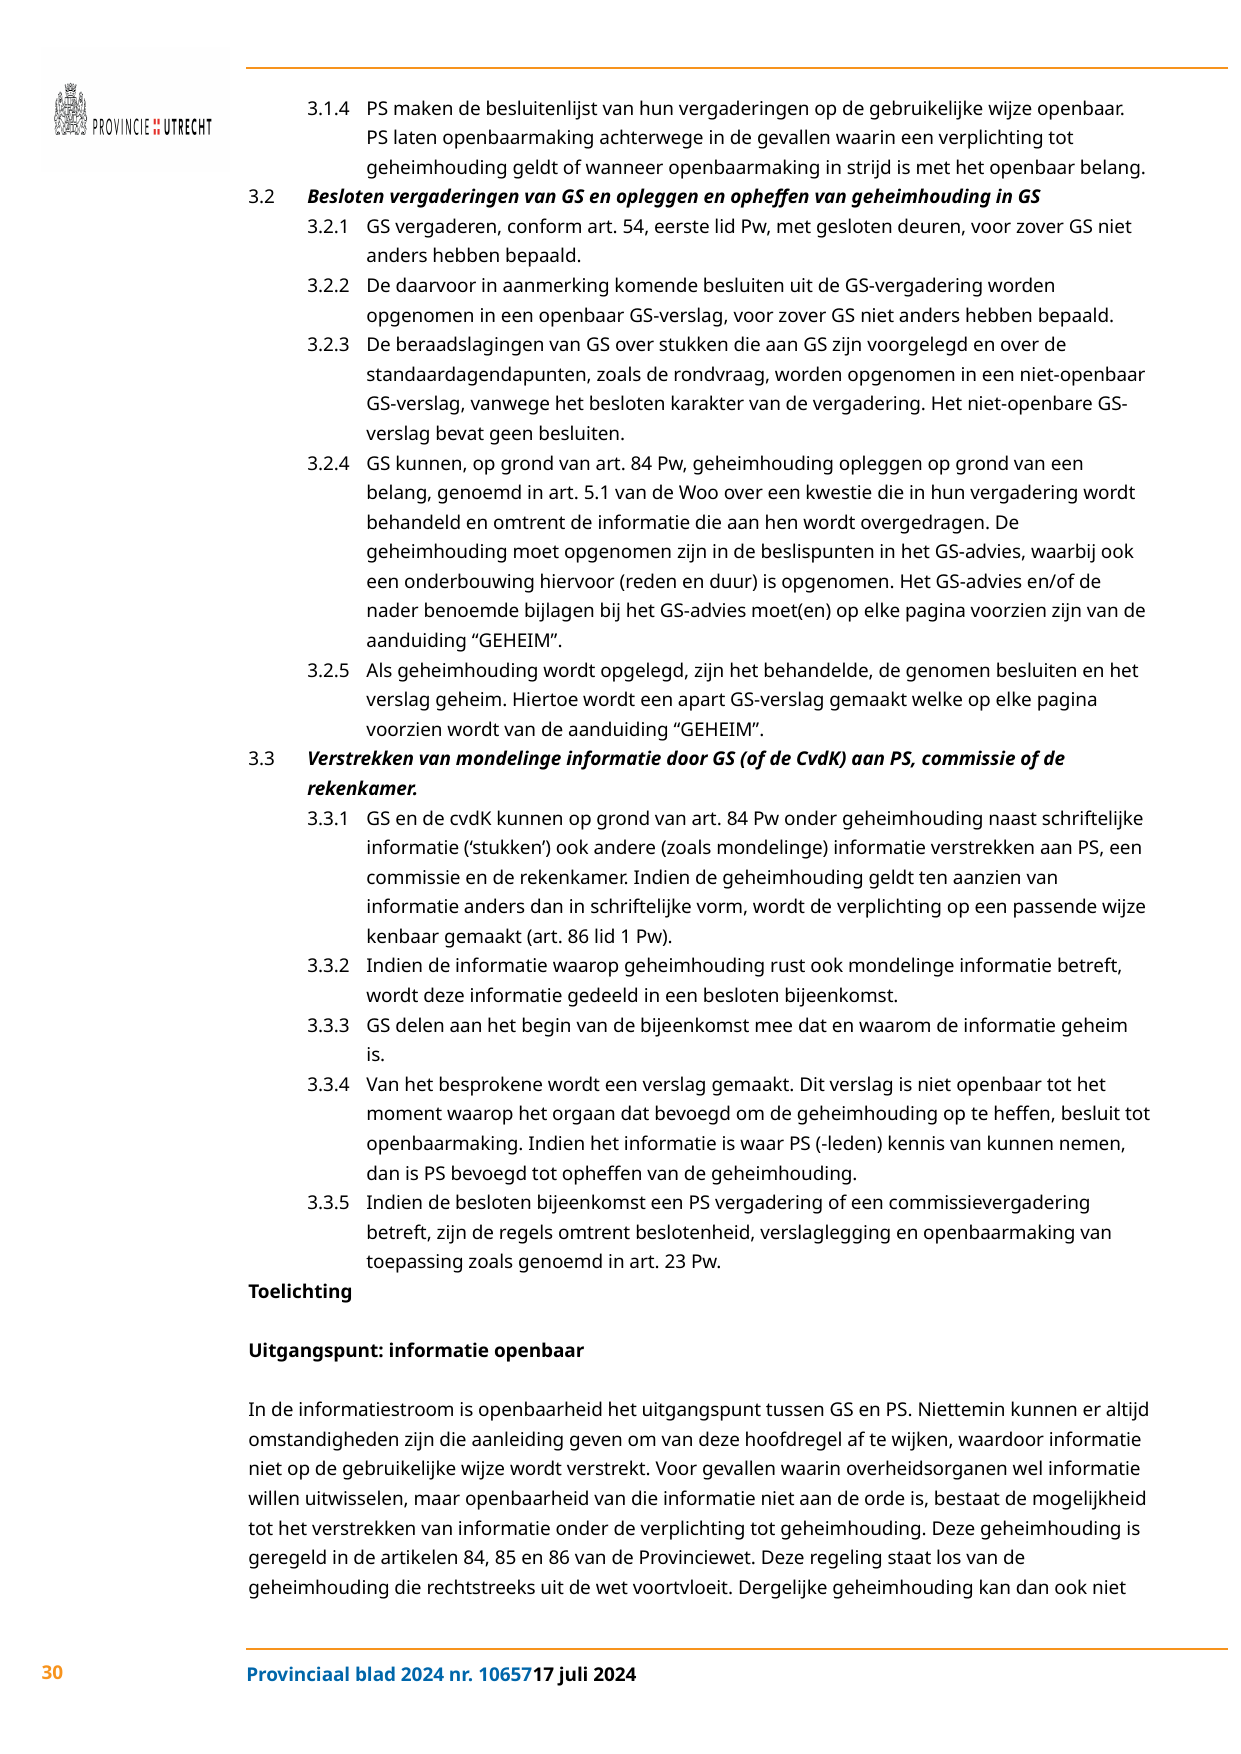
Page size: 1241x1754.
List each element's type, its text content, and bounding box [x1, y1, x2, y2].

text Toelichting [248, 1278, 1152, 1304]
list Indien de informatie waarop geheimhouding rust ook mondelinge informatie betreft, wordt deze informatie gedeeld in een besloten bijeenkomst. [307, 953, 1152, 1008]
text In de informatiestroom is openbaarheid het uitgangspunt tussen GS en PS. Niettemin kunnen er altijd omstandigheden zijn die aanleiding geven om van deze hoofdregel af te wijken, waardoor informatie niet op de gebruikelijke wijze wordt verstrekt. Voor gevallen waarin overheidsorganen wel informatie willen uitwisselen, maar openbaarheid van die informatie niet aan de orde is, bestaat de mogelijkheid tot het verstrekken van informatie onder de verplichting tot geheimhouding. Deze geheimhouding is geregeld in de artikelen 84, 85 en 86 van de Provinciewet. Deze regeling staat los van de geheimhouding die rechtstreeks uit de wet voortvloeit. Dergelijke geheimhouding kan dan ook niet [248, 1396, 1152, 1600]
list Indien de besloten bijeenkomst een PS vergadering of een commissievergadering betreft, zijn de regels omtrent beslotenheid, verslaglegging en openbaarmaking van toepassing zoals genoemd in art. 23 Pw. [307, 1189, 1152, 1274]
list GS delen aan het begin van de bijeenkomst mee dat en waarom de informatie geheim is. [307, 1012, 1152, 1067]
text Uitgangspunt: informatie openbaar [248, 1337, 1152, 1363]
list Als geheimhouding wordt opgelegd, zijn het behandelde, de genomen besluiten en het verslag geheim. Hiertoe wordt een apart GS-verslag gemaakt welke op elke pagina voorzien wordt van de aanduiding “GEHEIM”. [307, 657, 1152, 742]
list GS en de cvdK kunnen op grond van art. 84 Pw onder geheimhouding naast schriftelijke informatie (‘stukken’) ook andere (zoals mondelinge) informatie verstrekken aan PS, een commissie en de rekenkamer. Indien de geheimhouding geldt ten aanzien van informatie anders dan in schriftelijke vorm, wordt de verplichting op een passende wijze kenbaar gemaakt (art. 86 lid 1 Pw). [307, 805, 1152, 949]
list Verstrekken van mondelinge informatie door GS (of de CvdK) aan PS, commissie of de rekenkamer. [248, 746, 1152, 801]
list PS maken de besluitenlijst van hun vergaderingen op de gebruikelijke wijze openbaar. PS laten openbaarmaking achterwege in de gevallen waarin een verplichting tot geheimhouding geldt of wanneer openbaarmaking in strijd is met het openbaar belang. [307, 95, 1152, 180]
picture [41, 47, 231, 172]
list De beraadslagingen van GS over stukken die aan GS zijn voorgelegd en over de standaardagendapunten, zoals de rondvraag, worden opgenomen in een niet-openbaar GS-verslag, vanwege het besloten karakter van de vergadering. Het niet-openbare GS-verslag bevat geen besluiten. [307, 331, 1152, 446]
list GS kunnen, op grond van art. 84 Pw, geheimhouding opleggen op grond van een belang, genoemd in art. 5.1 van de Woo over een kwestie die in hun vergadering wordt behandeld en omtrent de informatie die aan hen wordt overgedragen. De geheimhouding moet opgenomen zijn in de beslispunten in het GS-advies, waarbij ook een onderbouwing hiervoor (reden en duur) is opgenomen. Het GS-advies en/of de nader benoemde bijlagen bij het GS-advies moet(en) op elke pagina voorzien zijn van de aanduiding “GEHEIM”. [307, 450, 1152, 653]
list GS vergaderen, conform art. 54, eerste lid Pw, met gesloten deuren, voor zover GS niet anders hebben bepaald. [307, 213, 1152, 268]
list Besloten vergaderingen van GS en opleggen en opheffen van geheimhouding in GS [248, 183, 1152, 209]
list Van het besprokene wordt een verslag gemaakt. Dit verslag is niet openbaar tot het moment waarop het orgaan dat bevoegd om de geheimhouding op te heffen, besluit tot openbaarmaking. Indien het informatie is waar PS (-leden) kennis van kunnen nemen, dan is PS bevoegd tot opheffen van de geheimhouding. [307, 1071, 1152, 1186]
list De daarvoor in aanmerking komende besluiten uit de GS-vergadering worden opgenomen in een openbaar GS-verslag, voor zover GS niet anders hebben bepaald. [307, 272, 1152, 328]
